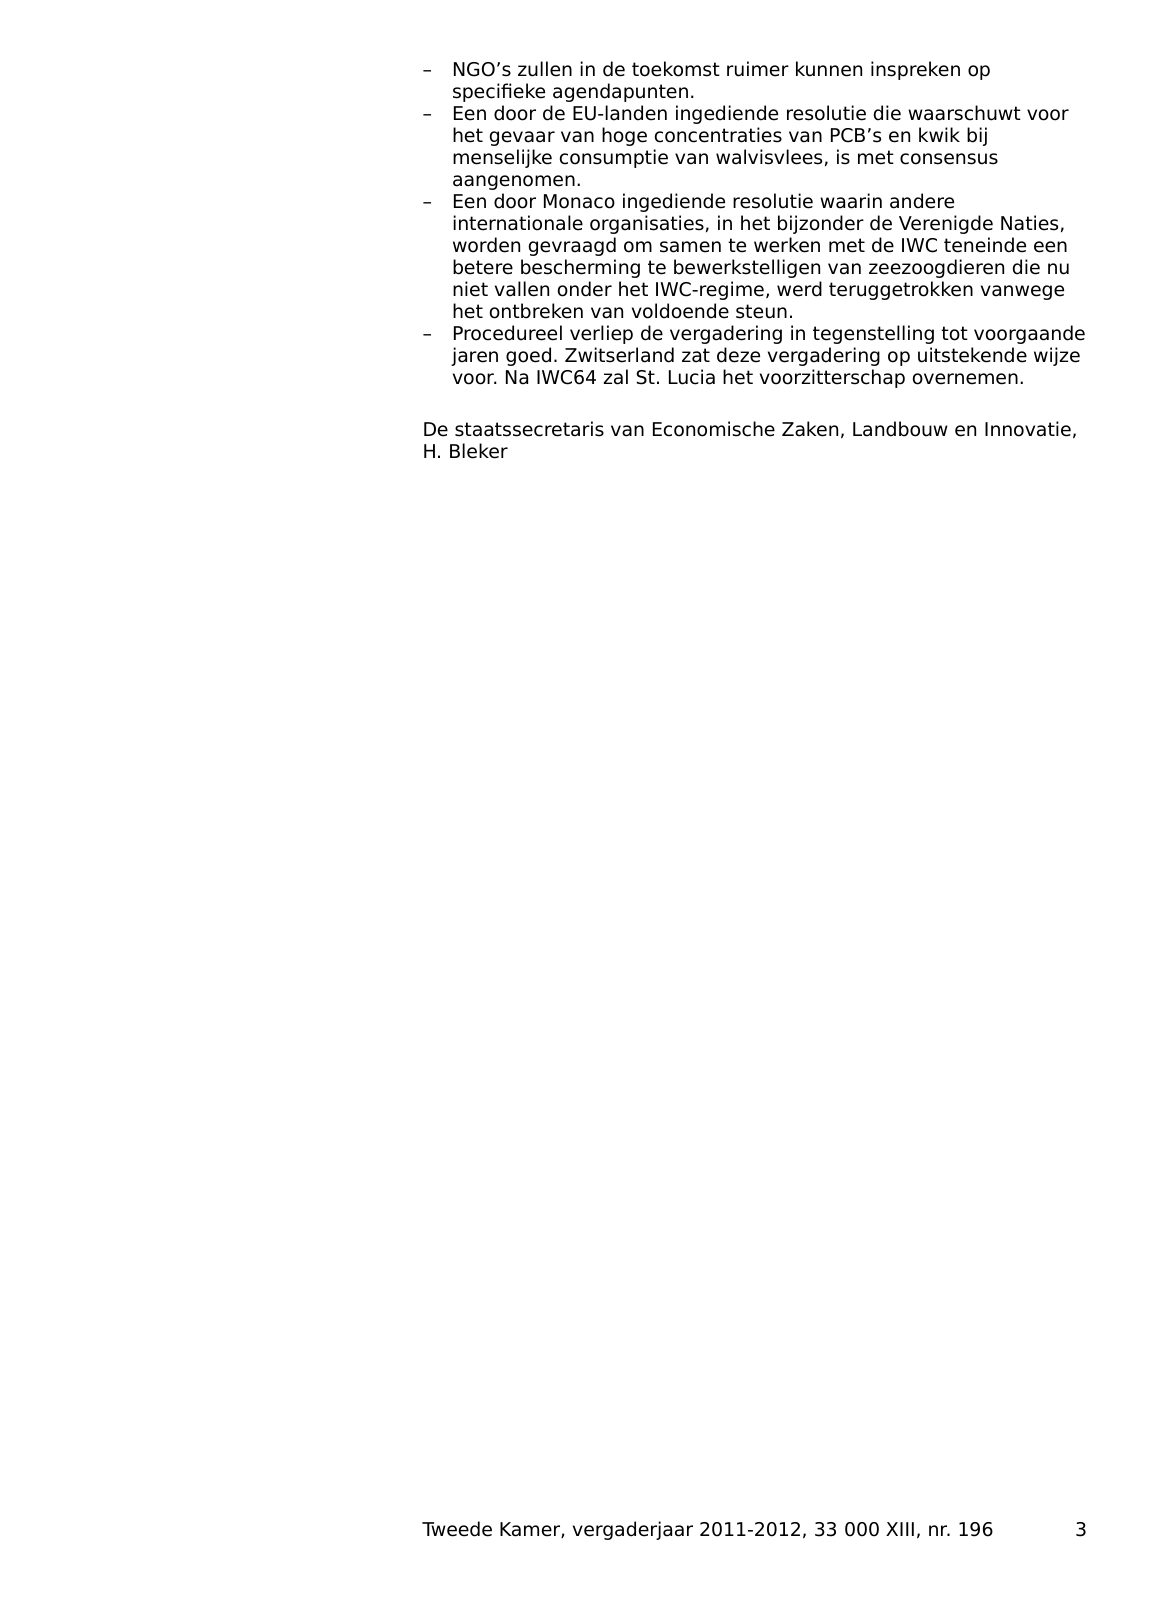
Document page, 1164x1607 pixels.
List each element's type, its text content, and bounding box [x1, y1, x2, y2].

text – NGO’s zullen in de toekomst ruimer kunnen inspreken op specifieke agendapunten. [422, 59, 1087, 103]
text – Een door de EU-landen ingediende resolutie die waarschuwt voor het gevaar van hoge concentraties van PCB’s en kwik bij menselijke consumptie van walvisvlees, is met consensus aangenomen. [422, 103, 1087, 191]
text – Een door Monaco ingediende resolutie waarin andere internationale organisaties, in het bijzonder de Verenigde Naties, worden gevraagd om samen te werken met de IWC teneinde een betere bescherming te bewerkstelligen van zeezoogdieren die nu niet vallen onder het IWC-regime, werd teruggetrokken vanwege het ontbreken van voldoende steun. [422, 191, 1087, 323]
text – Procedureel verliep de vergadering in tegenstelling tot voorgaande jaren goed. Zwitserland zat deze vergadering op uitstekende wijze voor. Na IWC64 zal St. Lucia het voorzitterschap overnemen. [422, 323, 1087, 389]
text De staatssecretaris van Economische Zaken, Landbouw en Innovatie, H. Bleker [422, 419, 1087, 463]
